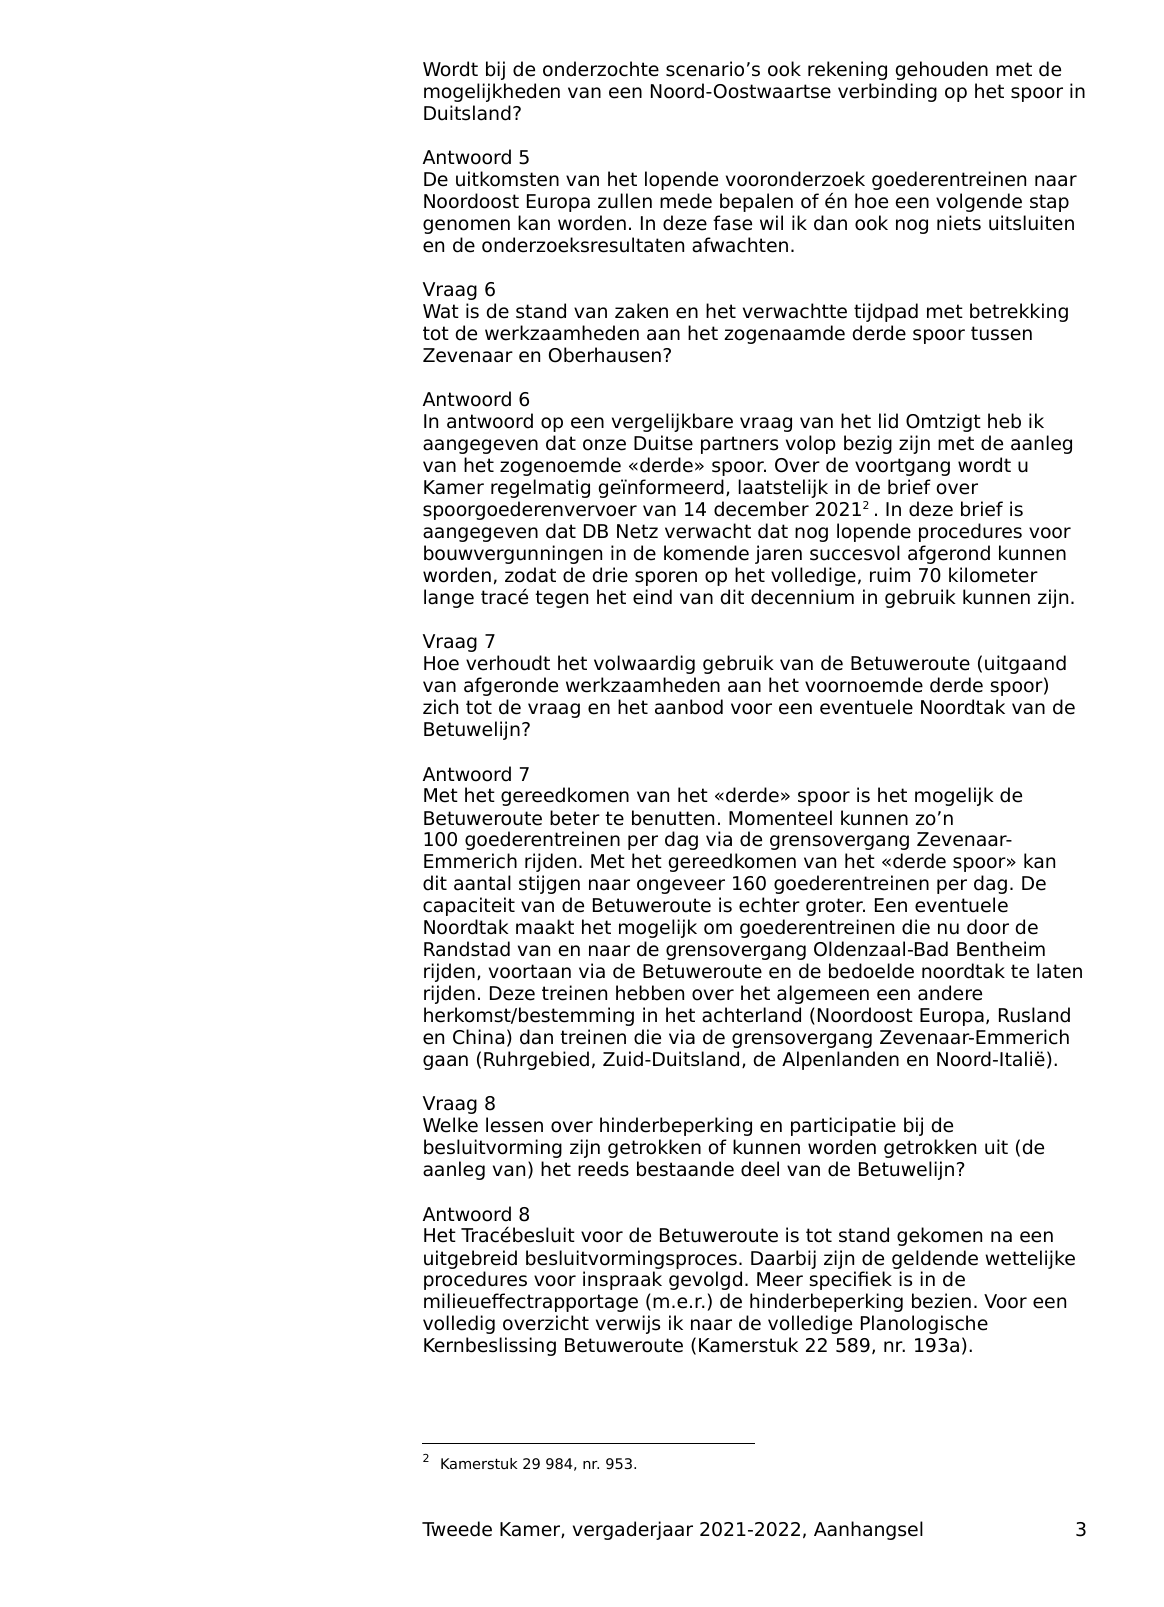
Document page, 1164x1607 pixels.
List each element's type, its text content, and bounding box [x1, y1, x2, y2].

text Vraag 7 [422, 631, 1087, 653]
text Welke lessen over hinderbeperking en participatie bij de besluitvorming zijn getrokken of kunnen worden getrokken uit (de aanleg van) het reeds bestaande deel van de Betuwelijn? [422, 1115, 1087, 1181]
text Vraag 8 [422, 1093, 1087, 1115]
text Hoe verhoudt het volwaardig gebruik van de Betuweroute (uitgaand van afgeronde werkzaamheden aan het voornoemde derde spoor) zich tot de vraag en het aanbod voor een eventuele Noordtak van de Betuwelijn? [422, 653, 1087, 741]
text Antwoord 8 [422, 1203, 1087, 1225]
text Antwoord 6 [422, 389, 1087, 411]
text In antwoord op een vergelijkbare vraag van het lid Omtzigt heb ik aangegeven dat onze Duitse partners volop bezig zijn met de aanleg van het zogenoemde «derde» spoor. Over de voortgang wordt u Kamer regelmatig geïnformeerd, laatstelijk in de brief over spoorgoederenvervoer van 14 december 2021. In deze brief is aangegeven dat DB Netz verwacht dat nog lopende procedures voor bouwvergunningen in de komende jaren succesvol afgerond kunnen worden, zodat de drie sporen op het volledige, ruim 70 kilometer lange tracé tegen het eind van dit decennium in gebruik kunnen zijn. [422, 411, 1087, 609]
text Het Tracébesluit voor de Betuweroute is tot stand gekomen na een uitgebreid besluitvormingsproces. Daarbij zijn de geldende wettelijke procedures voor inspraak gevolgd. Meer specifiek is in de milieueffectrapportage (m.e.r.) de hinderbeperking bezien. Voor een volledig overzicht verwijs ik naar de volledige Planologische Kernbeslissing Betuweroute (Kamerstuk 22 589, nr. 193a). [422, 1225, 1087, 1357]
text Antwoord 5 [422, 147, 1087, 169]
text Antwoord 7 [422, 763, 1087, 785]
text Met het gereedkomen van het «derde» spoor is het mogelijk de Betuweroute beter te benutten. Momenteel kunnen zo’n 100 goederentreinen per dag via de grensovergang Zevenaar-Emmerich rijden. Met het gereedkomen van het «derde spoor» kan dit aantal stijgen naar ongeveer 160 goederentreinen per dag. De capaciteit van de Betuweroute is echter groter. Een eventuele Noordtak maakt het mogelijk om goederentreinen die nu door de Randstad van en naar de grensovergang Oldenzaal-Bad Bentheim rijden, voortaan via de Betuweroute en de bedoelde noordtak te laten rijden. Deze treinen hebben over het algemeen een andere herkomst/bestemming in het achterland (Noordoost Europa, Rusland en China) dan treinen die via de grensovergang Zevenaar-Emmerich gaan (Ruhrgebied, Zuid-Duitsland, de Alpenlanden en Noord-Italië). [422, 785, 1087, 1071]
text Wordt bij de onderzochte scenario’s ook rekening gehouden met de mogelijkheden van een Noord-Oostwaartse verbinding op het spoor in Duitsland? [422, 59, 1087, 125]
text Kamerstuk 29 984, nr. 953. [422, 1452, 1087, 1474]
text Vraag 6 [422, 279, 1087, 301]
text De uitkomsten van het lopende vooronderzoek goederentreinen naar Noordoost Europa zullen mede bepalen of én hoe een volgende stap genomen kan worden. In deze fase wil ik dan ook nog niets uitsluiten en de onderzoeksresultaten afwachten. [422, 169, 1087, 257]
text Wat is de stand van zaken en het verwachtte tijdpad met betrekking tot de werkzaamheden aan het zogenaamde derde spoor tussen Zevenaar en Oberhausen? [422, 301, 1087, 367]
